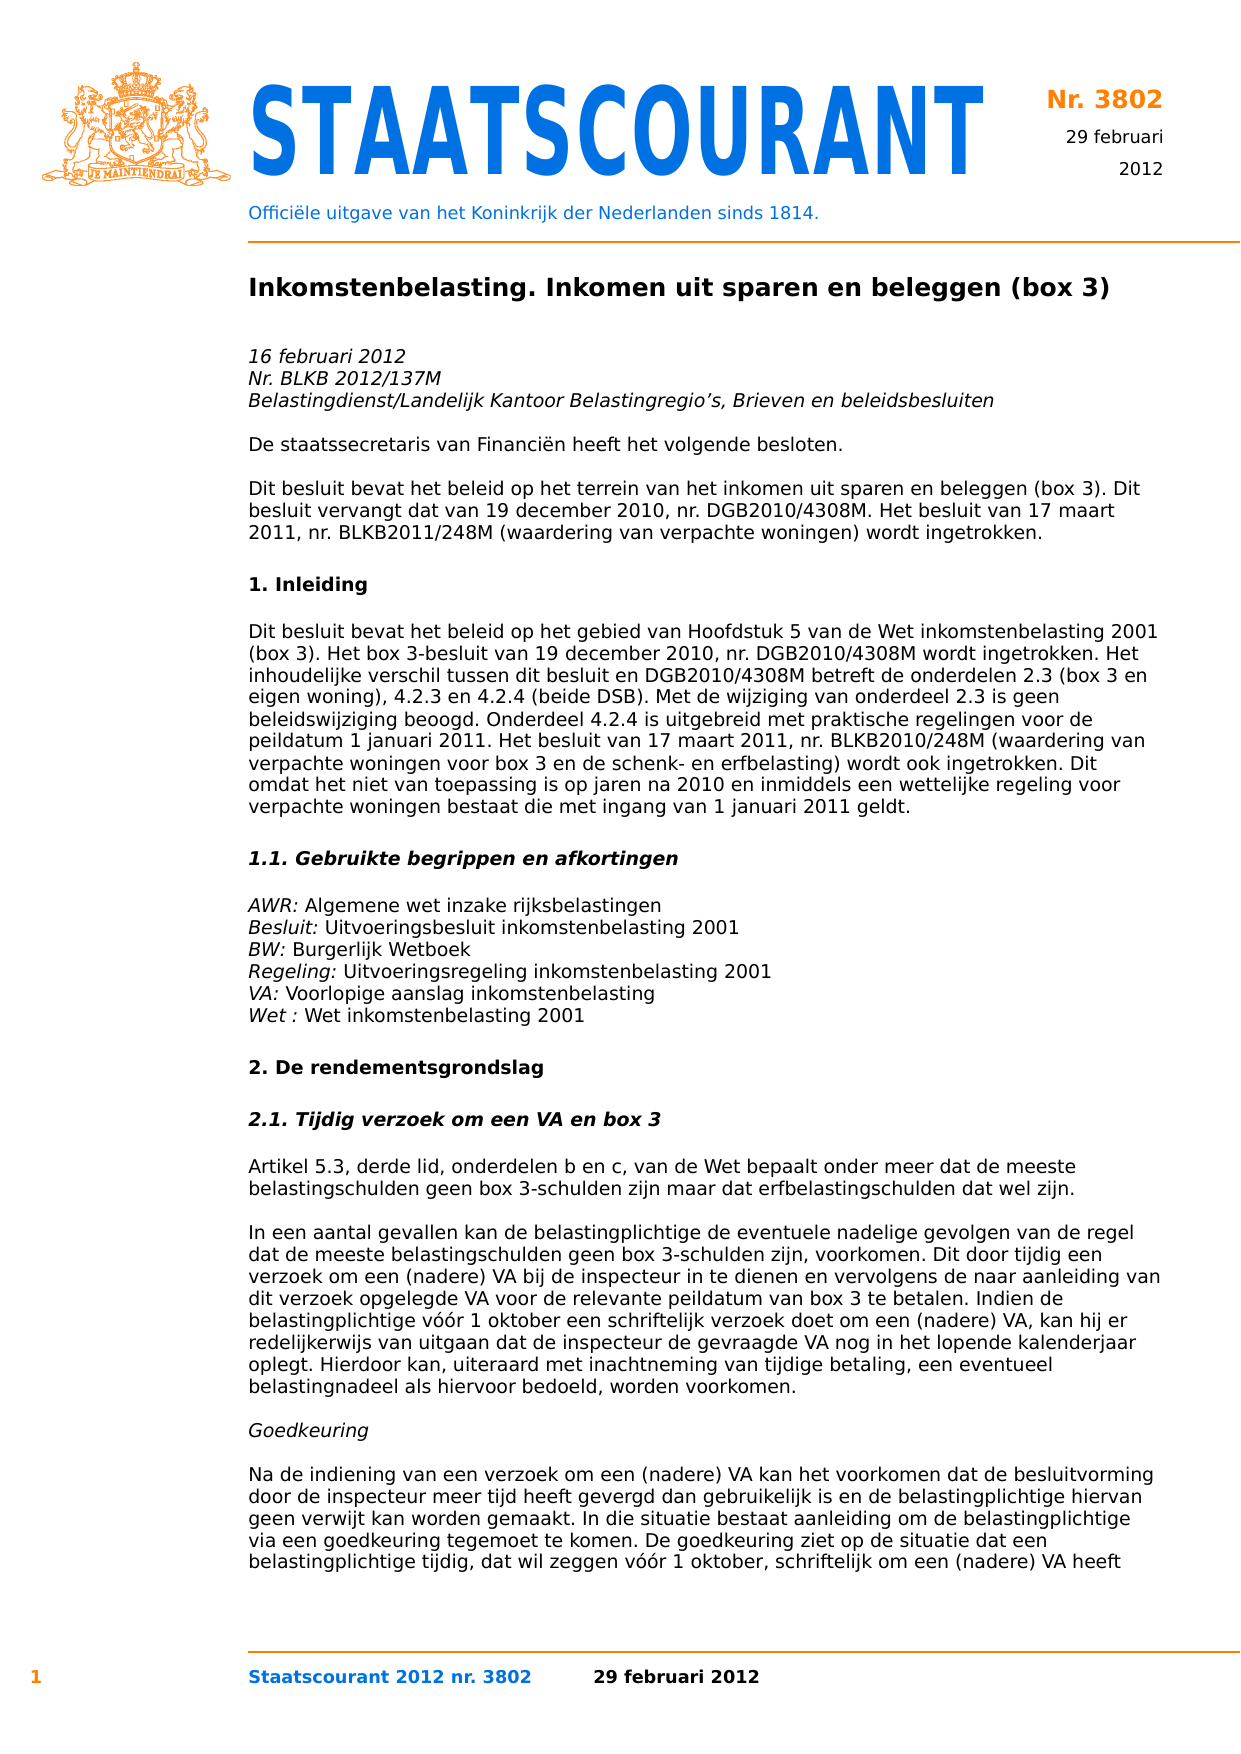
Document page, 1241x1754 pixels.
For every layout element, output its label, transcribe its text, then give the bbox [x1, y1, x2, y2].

text Na de indiening van een verzoek om een (nadere) VA kan het voorkomen dat de besluitvorming door de inspecteur meer tijd heeft gevergd dan gebruikelijk is en de belastingplichtige hiervan geen verwijt kan worden gemaakt. In die situatie bestaat aanleiding om de belastingplichtige via een goedkeuring tegemoet te komen. De goedkeuring ziet op de situatie dat een belastingplichtige tijdig, dat wil zeggen vóór 1 oktober, schriftelijk om een (nadere) VA heeft [248, 1463, 1163, 1573]
text Wet : Wet inkomstenbelasting 2001 [248, 1005, 1163, 1027]
text Artikel 5.3, derde lid, onderdelen b en c, van de Wet bepaalt onder meer dat de meeste belastingschulden geen box 3-schulden zijn maar dat erfbelastingschulden dat wel zijn. [248, 1156, 1163, 1200]
table_cell Officiële uitgave van het Koninkrijk der Nederlanden sinds 1814. [248, 203, 1240, 241]
text 16 februari 2012 [248, 346, 1163, 368]
subtitle 1.1. Gebruikte begrippen en afkortingen [248, 848, 1163, 870]
subtitle Inkomstenbelasting. Inkomen uit sparen en beleggen (box 3) [248, 273, 1163, 302]
picture [41, 62, 231, 186]
text In een aantal gevallen kan de belastingplichtige de eventuele nadelige gevolgen van de regel dat de meeste belastingschulden geen box 3-schulden zijn, voorkomen. Dit door tijdig een verzoek om een (nadere) VA bij de inspecteur in te dienen en vervolgens de naar aanleiding van dit verzoek opgelegde VA voor de relevante peildatum van box 3 te betalen. Indien de belastingplichtige vóór 1 oktober een schriftelijk verzoek doet om een (nadere) VA, kan hij er redelijkerwijs van uitgaan dat de inspecteur de gevraagde VA nog in het lopende kalenderjaar oplegt. Hierdoor kan, uiteraard met inachtneming van tijdige betaling, een eventueel belastingnadeel als hiervoor bedoeld, worden voorkomen. [248, 1222, 1163, 1398]
table_header [25, 62, 248, 241]
text BW: Burgerlijk Wetboek [248, 939, 1163, 961]
subtitle 1. Inleiding [248, 573, 1163, 596]
text Regeling: Uitvoeringsregeling inkomstenbelasting 2001 [248, 961, 1163, 983]
text Belastingdienst/Landelijk Kantoor Belastingregio’s, Brieven en beleidsbesluiten [248, 390, 1163, 412]
text VA: Voorlopige aanslag inkomstenbelasting [248, 983, 1163, 1005]
text Besluit: Uitvoeringsbesluit inkomstenbelasting 2001 [248, 917, 1163, 939]
table_cell 29 februari [998, 121, 1240, 153]
table_header Nr. 3802 [998, 62, 1240, 121]
subtitle Goedkeuring [248, 1420, 1163, 1442]
table_cell 2012 [998, 153, 1240, 203]
text AWR: Algemene wet inzake rijksbelastingen [248, 895, 1163, 917]
text Nr. BLKB 2012/137M [248, 368, 1163, 390]
text Dit besluit bevat het beleid op het gebied van Hoofdstuk 5 van de Wet inkomstenbelasting 2001 (box 3). Het box 3-besluit van 19 december 2010, nr. DGB2010/4308M wordt ingetrokken. Het inhoudelijke verschil tussen dit besluit en DGB2010/4308M betreft de onderdelen 2.3 (box 3 en eigen woning), 4.2.3 en 4.2.4 (beide DSB). Met de wijziging van onderdeel 2.3 is geen beleidswijziging beoogd. Onderdeel 4.2.4 is uitgebreid met praktische regelingen voor de peildatum 1 januari 2011. Het besluit van 17 maart 2011, nr. BLKB2010/248M (waardering van verpachte woningen voor box 3 en de schenk- en erfbelasting) wordt ook ingetrokken. Dit omdat het niet van toepassing is op jaren na 2010 en inmiddels een wettelijke regeling voor verpachte woningen bestaat die met ingang van 1 januari 2011 geldt. [248, 621, 1163, 818]
text Dit besluit bevat het beleid op het terrein van het inkomen uit sparen en beleggen (box 3). Dit besluit vervangt dat van 19 december 2010, nr. DGB2010/4308M. Het besluit van 17 maart 2011, nr. BLKB2011/248M (waardering van verpachte woningen) wordt ingetrokken. [248, 478, 1163, 543]
text De staatssecretaris van Financiën heeft het volgende besloten. [248, 434, 1163, 456]
subtitle 2. De rendementsgrondslag [248, 1057, 1163, 1079]
table_header STAATSCOURANT [248, 62, 998, 203]
subtitle 2.1. Tijdig verzoek om een VA en box 3 [248, 1109, 1163, 1131]
